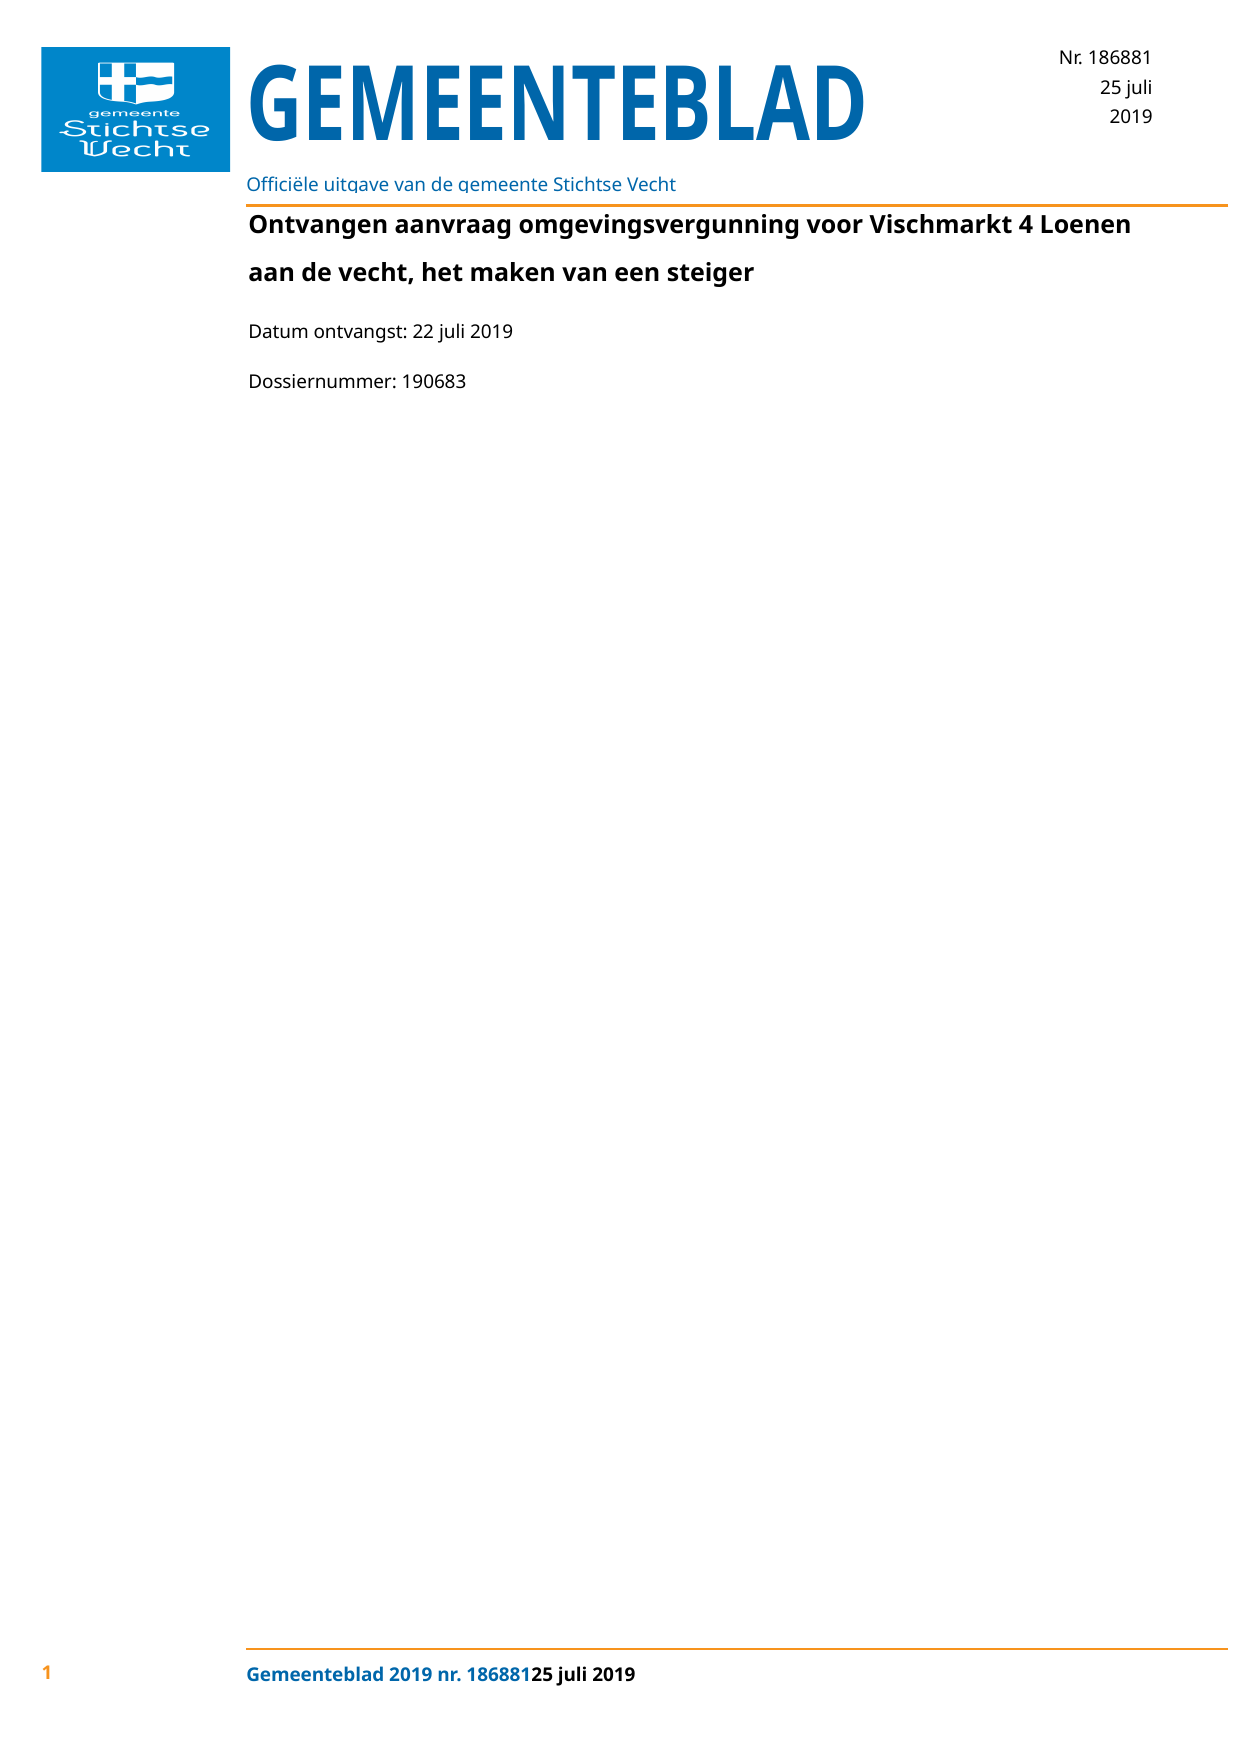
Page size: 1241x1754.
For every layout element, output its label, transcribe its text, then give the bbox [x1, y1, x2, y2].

picture [99, 63, 135, 101]
text Datum ontvangst: 22 juli 2019 [248, 318, 1152, 344]
picture [137, 63, 174, 103]
text Ontvangen aanvraag omgevingsvergunning voor Vischmarkt 4 Loenen aan de vecht, het maken van een steiger [248, 207, 1152, 288]
text Dossiernummer: 190683 [248, 368, 1152, 394]
